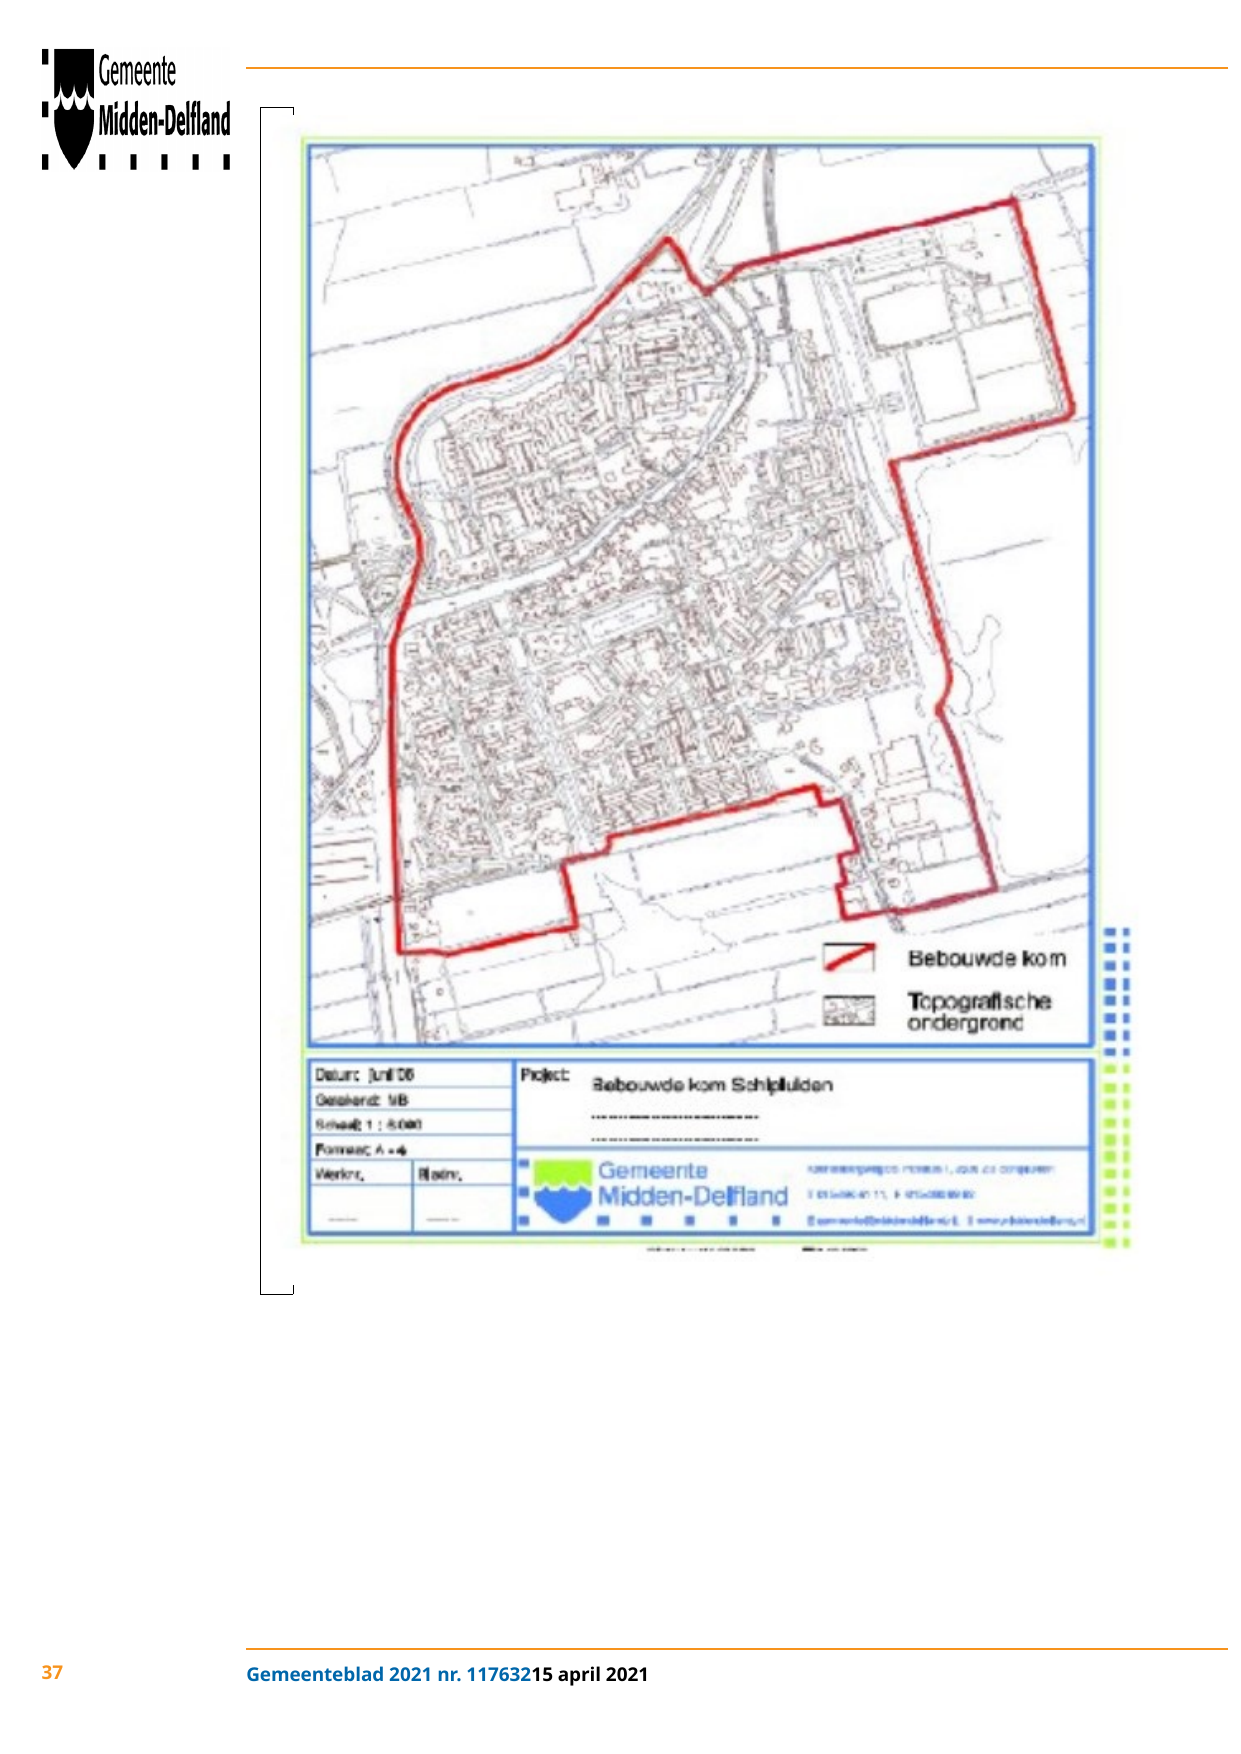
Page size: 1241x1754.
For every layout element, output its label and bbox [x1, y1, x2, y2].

picture [268, 115, 1155, 1285]
picture [41, 47, 231, 172]
